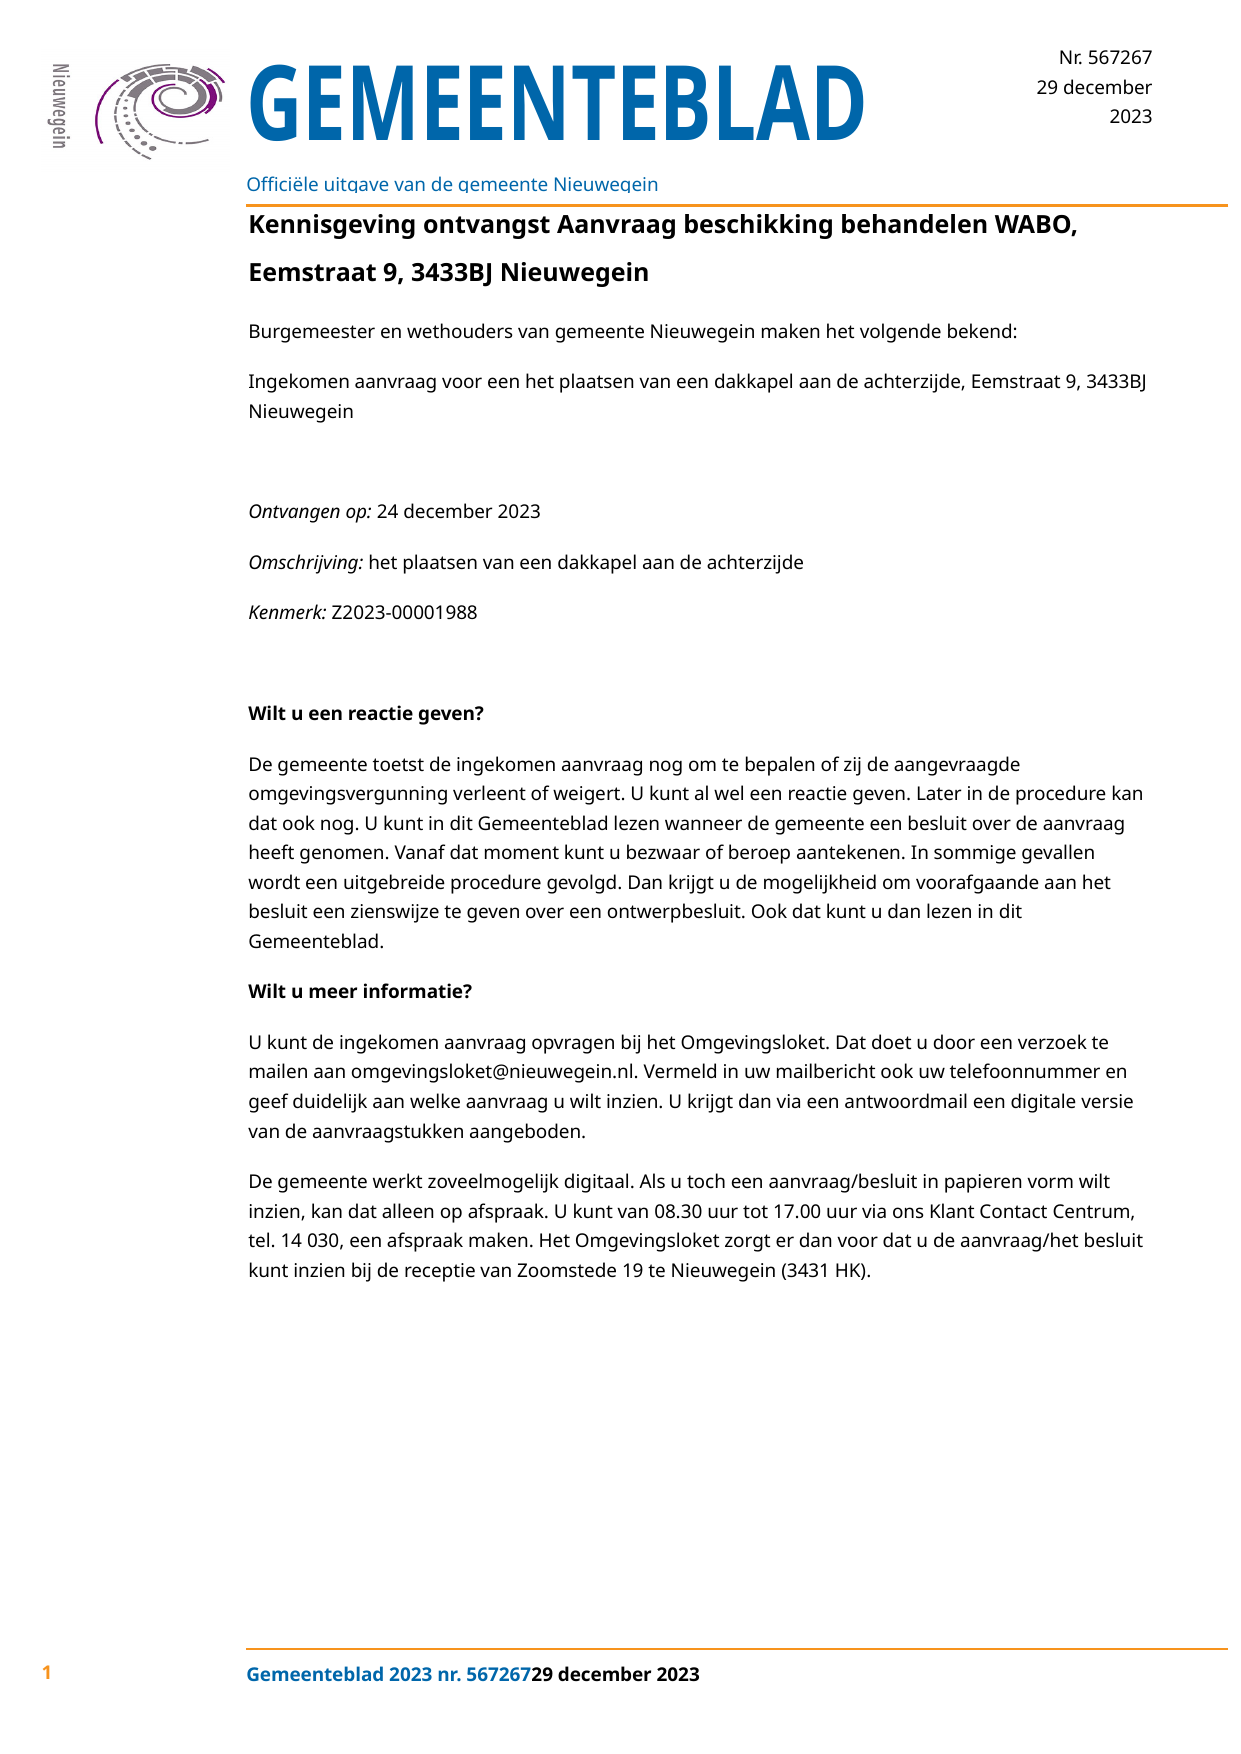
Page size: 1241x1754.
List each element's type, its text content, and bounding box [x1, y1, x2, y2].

text Wilt u een reactie geven? [248, 700, 1152, 726]
text Ingekomen aanvraag voor een het plaatsen van een dakkapel aan de achterzijde, Eemstraat 9, 3433BJ Nieuwegein [248, 368, 1152, 424]
text Kenmerk: Z2023-00001988 [248, 599, 1152, 625]
text Burgemeester en wethouders van gemeente Nieuwegein maken het volgende bekend: [248, 318, 1152, 344]
text Kennisgeving ontvangst Aanvraag beschikking behandelen WABO, Eemstraat 9, 3433BJ Nieuwegein [248, 207, 1152, 288]
text Wilt u meer informatie? [248, 979, 1152, 1004]
picture [41, 47, 231, 172]
text De gemeente toetst de ingekomen aanvraag nog om te bepalen of zij de aangevraagde omgevingsvergunning verleent of weigert. U kunt al wel een reactie geven. Later in de procedure kan dat ook nog. U kunt in dit Gemeenteblad lezen wanneer de gemeente een besluit over de aanvraag heeft genomen. Vanaf dat moment kunt u bezwaar of beroep aantekenen. In sommige gevallen wordt een uitgebreide procedure gevolgd. Dan krijgt u de mogelijkheid om voorafgaande aan het besluit een zienswijze te geven over een ontwerpbesluit. Ook dat kunt u dan lezen in dit Gemeenteblad. [248, 751, 1152, 954]
text U kunt de ingekomen aanvraag opvragen bij het Omgevingsloket. Dat doet u door een verzoek te mailen aan omgevingsloket@nieuwegein.nl. Vermeld in uw mailbericht ook uw telefoonnummer en geef duidelijk aan welke aanvraag u wilt inzien. U krijgt dan via een antwoordmail een digitale versie van de aanvraagstukken aangeboden. [248, 1029, 1152, 1144]
text De gemeente werkt zoveelmogelijk digitaal. Als u toch een aanvraag/besluit in papieren vorm wilt inzien, kan dat alleen op afspraak. U kunt van 08.30 uur tot 17.00 uur via ons Klant Contact Centrum, tel. 14 030, een afspraak maken. Het Omgevingsloket zorgt er dan voor dat u de aanvraag/het besluit kunt inzien bij de receptie van Zoomstede 19 te Nieuwegein (3431 HK). [248, 1168, 1152, 1283]
text Ontvangen op: 24 december 2023 [248, 499, 1152, 524]
text Omschrijving: het plaatsen van een dakkapel aan de achterzijde [248, 549, 1152, 575]
